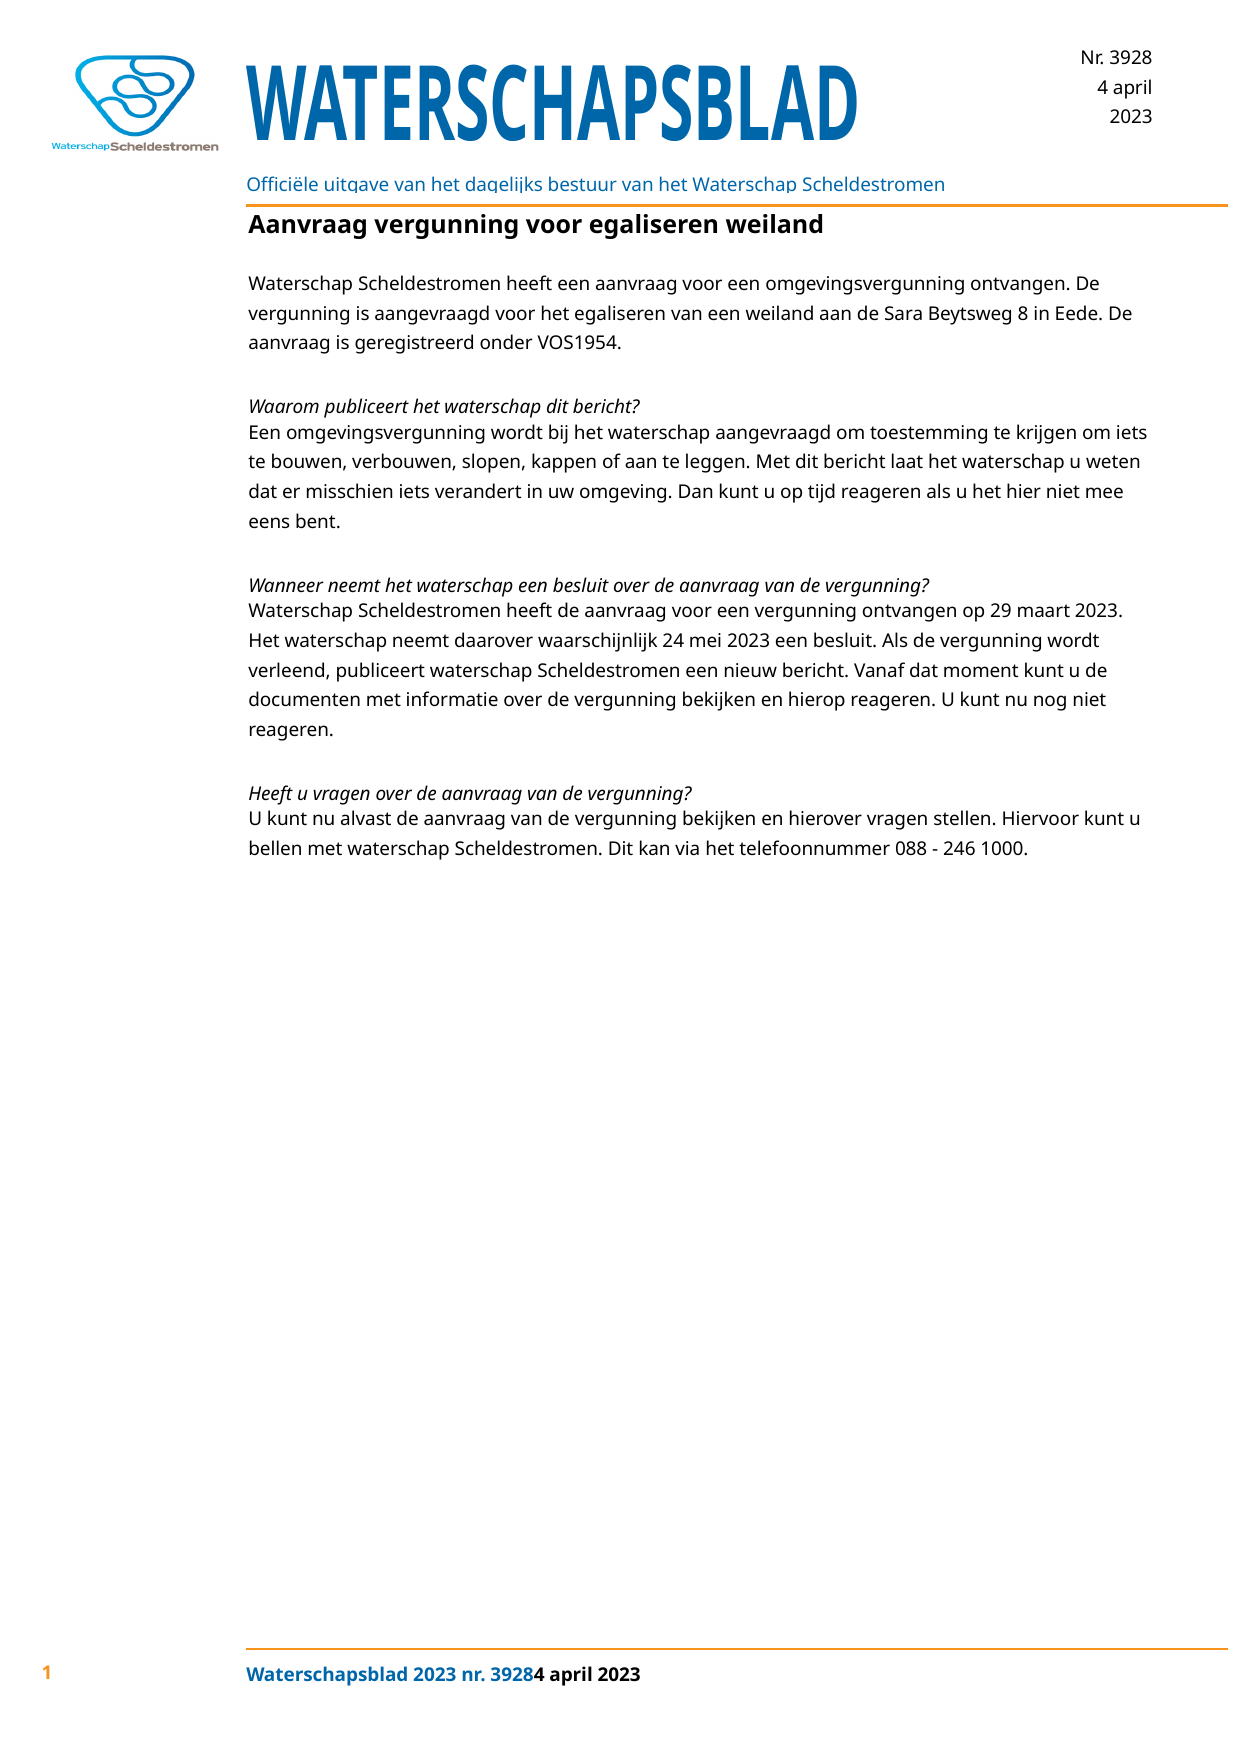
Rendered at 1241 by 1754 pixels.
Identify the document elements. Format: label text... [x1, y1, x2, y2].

text U kunt nu alvast de aanvraag van de vergunning bekijken en hierover vragen stellen. Hiervoor kunt u bellen met waterschap Scheldestromen. Dit kan via het telefoonnummer 088 - 246 1000. [248, 806, 1152, 861]
text Waterschap Scheldestromen heeft de aanvraag voor een vergunning ontvangen op 29 maart 2023. Het waterschap neemt daarover waarschijnlijk 24 mei 2023 een besluit. Als de vergunning wordt verleend, publiceert waterschap Scheldestromen een nieuw bericht. Vanaf dat moment kunt u de documenten met informatie over de vergunning bekijken en hierop reageren. U kunt nu nog niet reageren. [248, 598, 1152, 742]
text Wanneer neemt het waterschap een besluit over de aanvraag van de vergunning? [248, 572, 1152, 598]
text Waarom publiceert het waterschap dit bericht? [248, 393, 1152, 419]
text Een omgevingsvergunning wordt bij het waterschap aangevraagd om toestemming te krijgen om iets te bouwen, verbouwen, slopen, kappen of aan te leggen. Met dit bericht laat het waterschap u weten dat er misschien iets verandert in uw omgeving. Dan kunt u op tijd reageren als u het hier niet mee eens bent. [248, 419, 1152, 534]
text Heeft u vragen over de aanvraag van de vergunning? [248, 780, 1152, 806]
picture [41, 47, 231, 172]
text Waterschap Scheldestromen heeft een aanvraag voor een omgevingsvergunning ontvangen. De vergunning is aangevraagd voor het egaliseren van een weiland aan de Sara Beytsweg 8 in Eede. De aanvraag is geregistreerd onder VOS1954. [248, 270, 1152, 355]
text Aanvraag vergunning voor egaliseren weiland [248, 207, 1152, 241]
